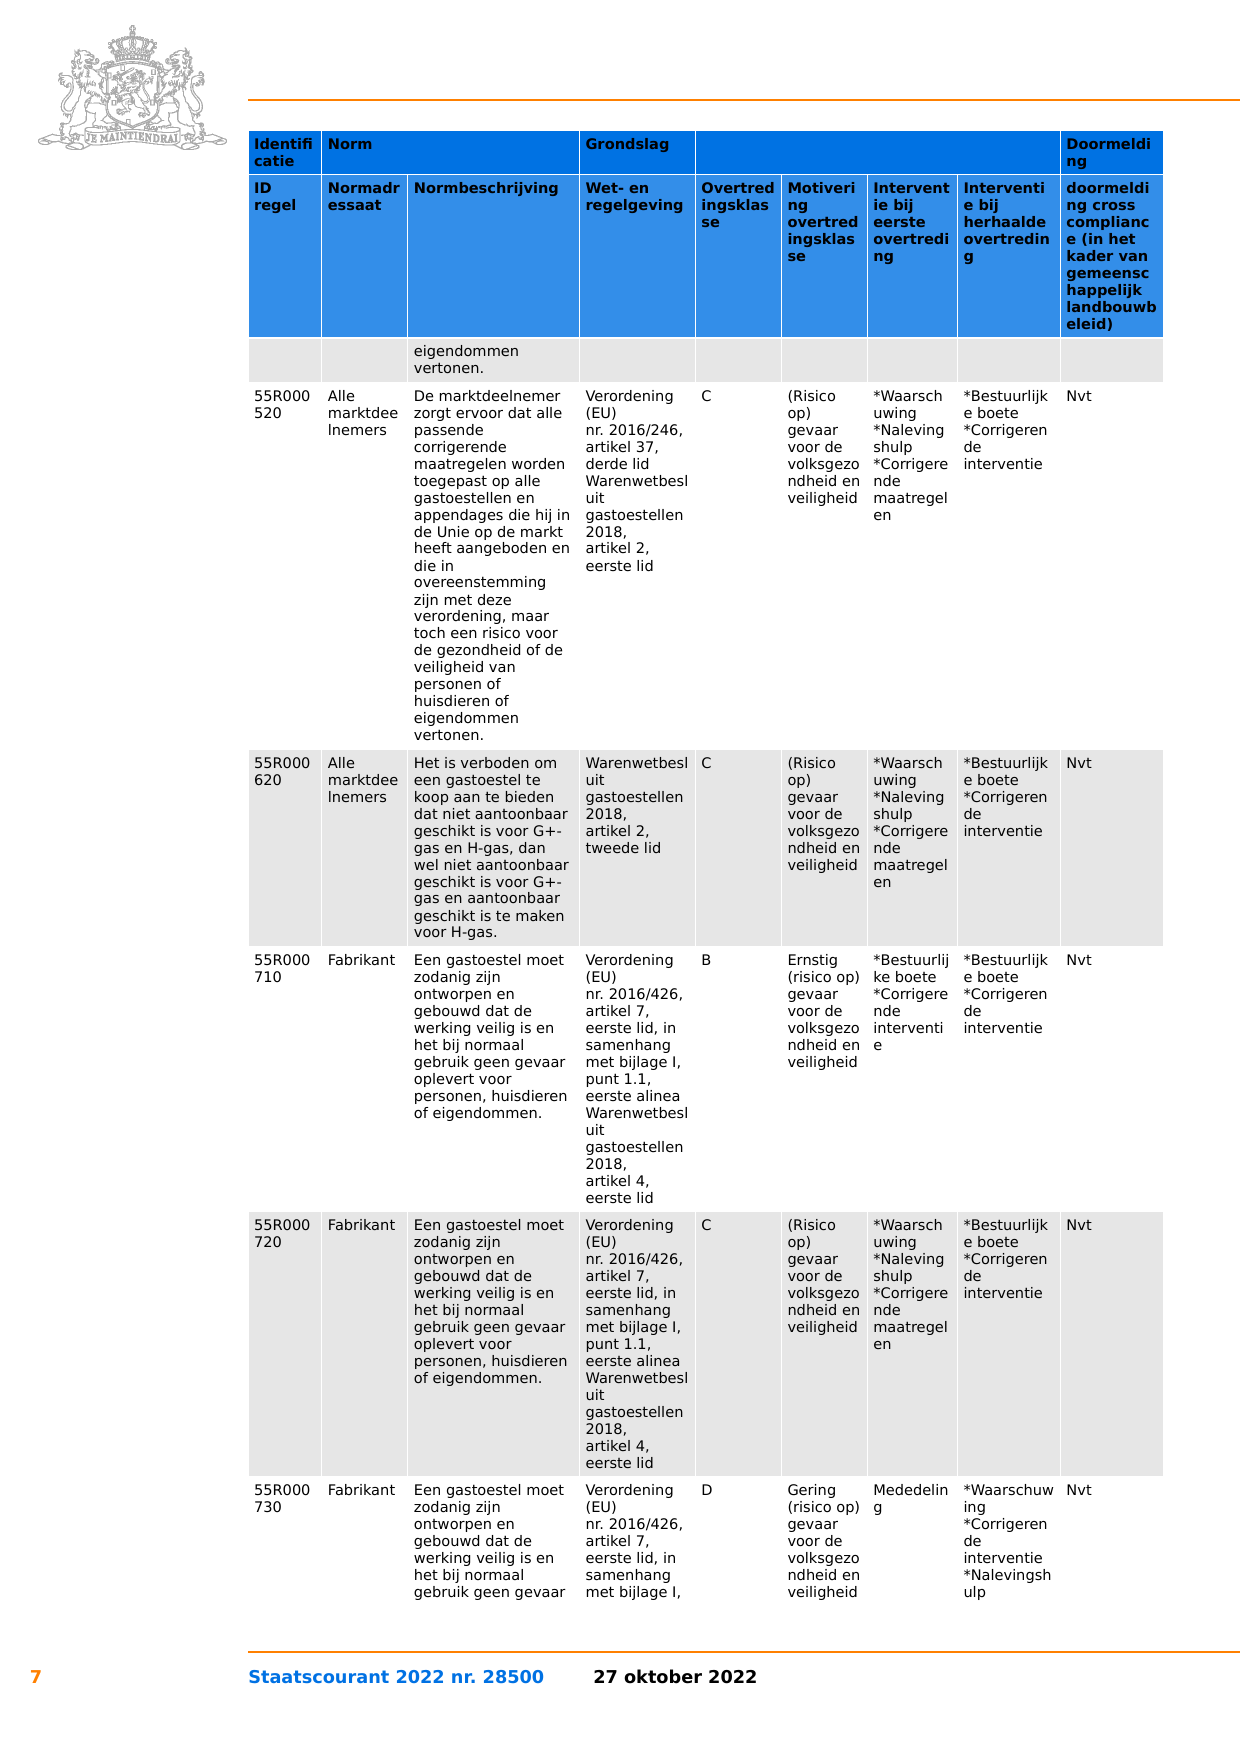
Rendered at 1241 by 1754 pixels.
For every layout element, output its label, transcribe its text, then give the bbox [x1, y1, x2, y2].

table_cell Mededeling [868, 1477, 957, 1606]
table_cell Nvt [1061, 947, 1163, 1211]
table_cell 55R000720 [249, 1212, 321, 1476]
table_cell *Waarschuwing *Corrigerende interventie *Nalevingshulp [958, 1477, 1060, 1606]
table_cell Verordening (EU) nr. 2016/426, artikel 7, eerste lid, in samenhang met bijlage I, [580, 1477, 695, 1606]
table_cell *Bestuurlijke boete *Corrigerende interventie [958, 1212, 1060, 1476]
table_cell Verordening (EU) nr. 2016/426, artikel 7, eerste lid, in samenhang met bijlage I, punt 1.1, eerste alinea Warenwetbesluit gastoestellen 2018, artikel 4, eerste lid [580, 947, 695, 1211]
table_cell D [696, 1477, 781, 1606]
table_cell [868, 339, 957, 382]
table_cell Normbeschrijving [408, 175, 579, 337]
table_cell Fabrikant [322, 1477, 407, 1606]
table_cell *Bestuurlijke boete *Corrigerende interventie [868, 947, 957, 1211]
table_cell Een gastoestel moet zodanig zijn ontworpen en gebouwd dat de werking veilig is en het bij normaal gebruik geen gevaar [408, 1477, 579, 1606]
table_cell Een gastoestel moet zodanig zijn ontworpen en gebouwd dat de werking veilig is en het bij normaal gebruik geen gevaar oplevert voor personen, huisdieren of eigendommen. [408, 1212, 579, 1476]
table_cell Een gastoestel moet zodanig zijn ontworpen en gebouwd dat de werking veilig is en het bij normaal gebruik geen gevaar oplevert voor personen, huisdieren of eigendommen. [408, 947, 579, 1211]
table_cell Nvt [1061, 750, 1163, 946]
table_cell Fabrikant [322, 1212, 407, 1476]
table_cell Normadressaat [322, 175, 407, 337]
table_cell C [696, 1212, 781, 1476]
table_cell Verordening (EU) nr. 2016/426, artikel 7, eerste lid, in samenhang met bijlage I, punt 1.1, eerste alinea Warenwetbesluit gastoestellen 2018, artikel 4, eerste lid [580, 1212, 695, 1476]
table_cell Ernstig (risico op) gevaar voor de volksgezondheid en veiligheid [782, 947, 867, 1211]
table_cell Fabrikant [322, 947, 407, 1211]
table_cell [1061, 339, 1163, 382]
table_cell *Waarschuwing *Nalevingshulp *Corrigerende maatregelen [868, 383, 957, 749]
table_cell Overtredingsklasse [696, 175, 781, 337]
table_cell Het is verboden om een gastoestel te koop aan te bieden dat niet aantoonbaar geschikt is voor G+-gas en H-gas, dan wel niet aantoonbaar geschikt is voor G+-gas en aantoonbaar geschikt is te maken voor H-gas. [408, 750, 579, 946]
table_cell (Risico op) gevaar voor de volksgezondheid en veiligheid [782, 383, 867, 749]
table_header [696, 131, 1060, 174]
table_header Norm [322, 131, 579, 174]
table_cell *Bestuurlijke boete *Corrigerende interventie [958, 750, 1060, 946]
table_cell *Waarschuwing *Nalevingshulp *Corrigerende maatregelen [868, 1212, 957, 1476]
table_cell C [696, 750, 781, 946]
table_cell Alle marktdeelnemers [322, 383, 407, 749]
table_cell *Waarschuwing *Nalevingshulp *Corrigerende maatregelen [868, 750, 957, 946]
table_cell Gering (risico op) gevaar voor de volksgezondheid en veiligheid [782, 1477, 867, 1606]
table_header Identificatie [249, 131, 321, 174]
table_cell [580, 339, 695, 382]
table_cell B [696, 947, 781, 1211]
table_cell [249, 339, 321, 382]
table_cell Interventie bij herhaalde overtreding [958, 175, 1060, 337]
table_cell [958, 339, 1060, 382]
table_cell Motivering overtredingsklasse [782, 175, 867, 337]
table_cell *Bestuurlijke boete *Corrigerende interventie [958, 383, 1060, 749]
table_cell [782, 339, 867, 382]
table_cell Wet- en regelgeving [580, 175, 695, 337]
table_cell 55R000620 [249, 750, 321, 946]
picture [38, 25, 227, 150]
table_header Grondslag [580, 131, 695, 174]
table_cell doormelding cross compliance (in het kader van gemeenschappelijk landbouwbeleid) [1061, 175, 1163, 337]
table_cell Warenwetbesluit gastoestellen 2018, artikel 2, tweede lid [580, 750, 695, 946]
table_cell [322, 339, 407, 382]
table_cell *Bestuurlijke boete *Corrigerende interventie [958, 947, 1060, 1211]
table_cell 55R000730 [249, 1477, 321, 1606]
table_cell C [696, 383, 781, 749]
table_cell De marktdeelnemer zorgt ervoor dat alle passende corrigerende maatregelen worden toegepast op alle gastoestellen en appendages die hij in de Unie op de markt heeft aangeboden en die in overeenstemming zijn met deze verordening, maar toch een risico voor de gezondheid of de veiligheid van personen of huisdieren of eigendommen vertonen. [408, 383, 579, 749]
table_header Doormelding [1061, 131, 1163, 174]
table_cell Verordening (EU) nr. 2016/246, artikel 37, derde lid Warenwetbesluit gastoestellen 2018, artikel 2, eerste lid [580, 383, 695, 749]
table_cell [696, 339, 781, 382]
table_cell ID regel [249, 175, 321, 337]
table_cell 55R000710 [249, 947, 321, 1211]
table_cell Alle marktdeelnemers [322, 750, 407, 946]
table_cell (Risico op) gevaar voor de volksgezondheid en veiligheid [782, 750, 867, 946]
table_cell (Risico op) gevaar voor de volksgezondheid en veiligheid [782, 1212, 867, 1476]
table_cell Nvt [1061, 383, 1163, 749]
table_cell Nvt [1061, 1477, 1163, 1606]
table_cell Nvt [1061, 1212, 1163, 1476]
table_cell eigendommen vertonen. [408, 339, 579, 382]
table_cell 55R000520 [249, 383, 321, 749]
table_cell Interventie bij eerste overtreding [868, 175, 957, 337]
